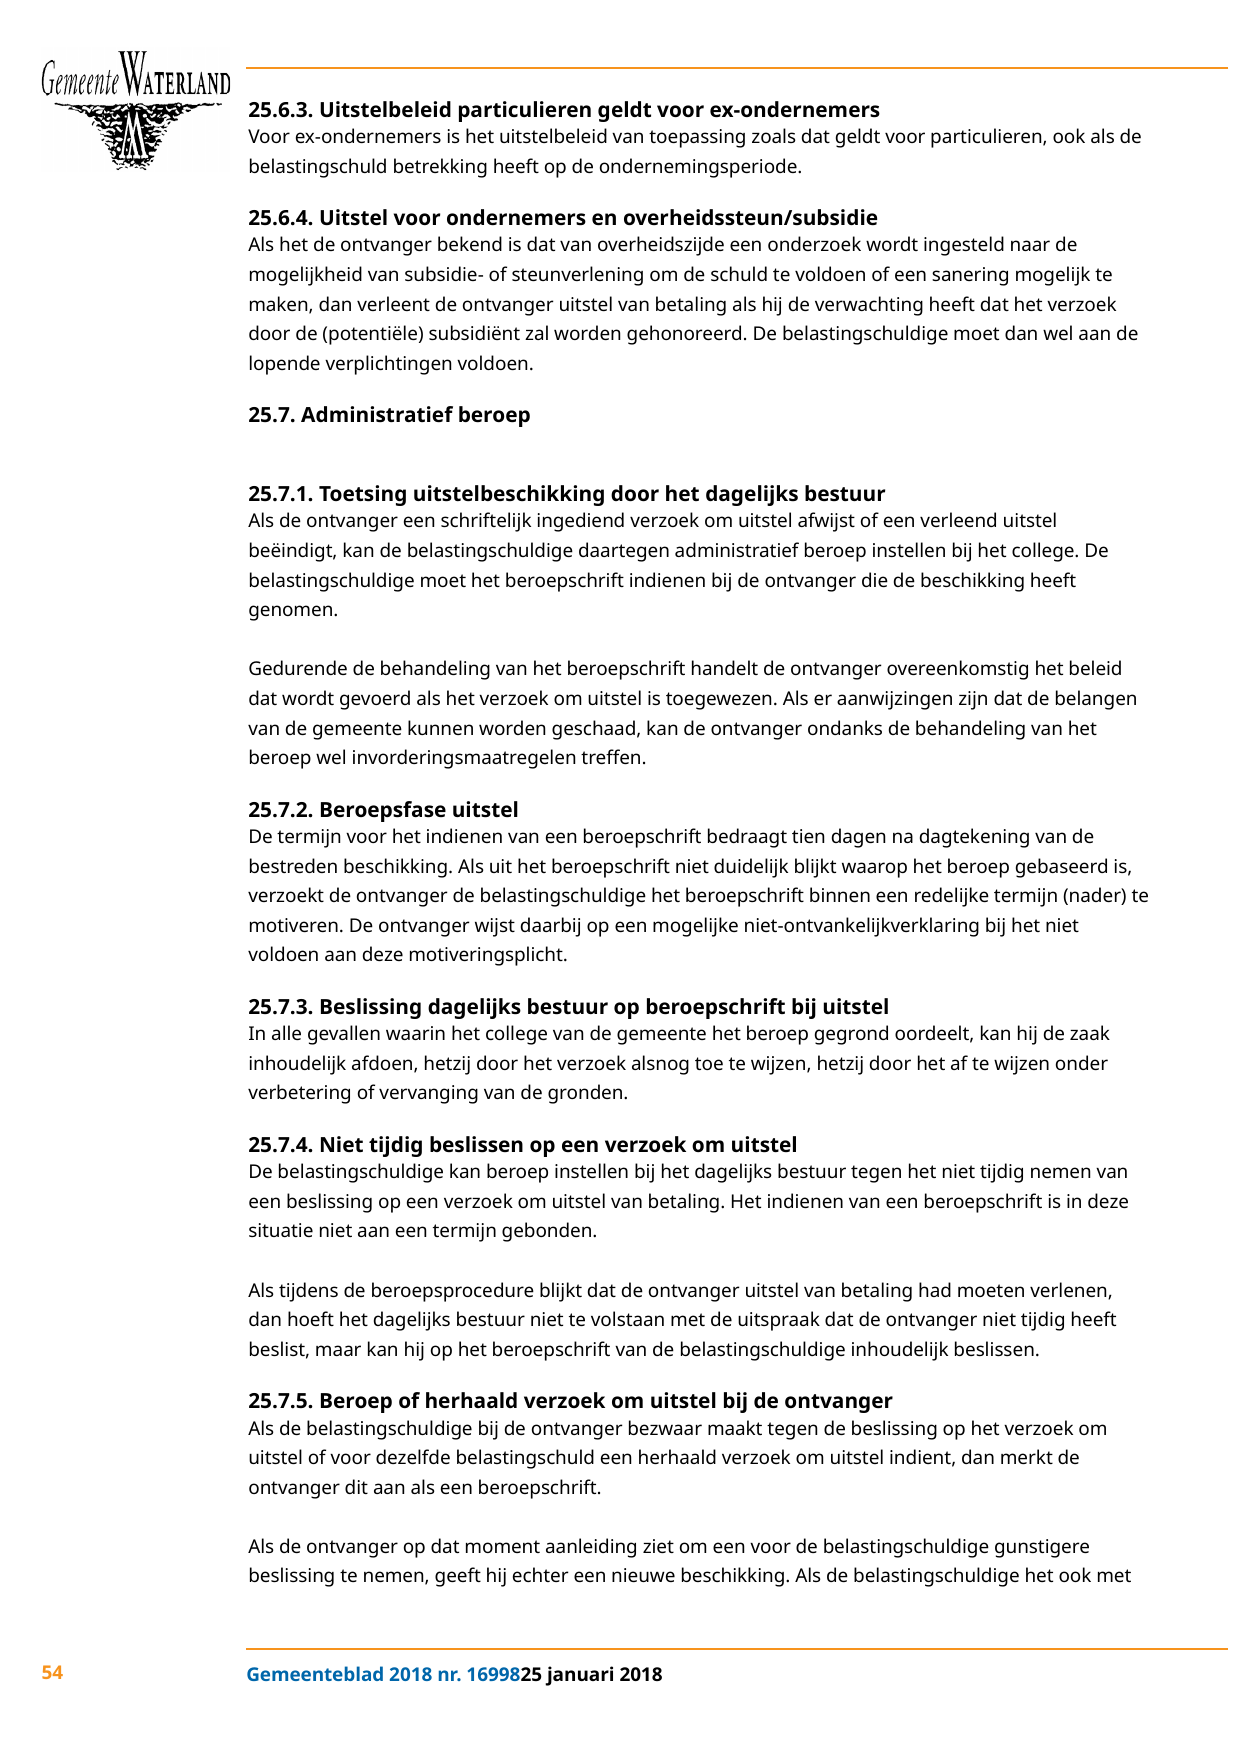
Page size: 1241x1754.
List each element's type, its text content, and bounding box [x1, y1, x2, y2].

text Voor ex-ondernemers is het uitstelbeleid van toepassing zoals dat geldt voor particulieren, ook als de belastingschuld betrekking heeft op de ondernemingsperiode. [248, 123, 1152, 178]
text Als de ontvanger op dat moment aanleiding ziet om een voor de belastingschuldige gunstigere beslissing te nemen, geeft hij echter een nieuwe beschikking. Als de belastingschuldige het ook met [248, 1533, 1152, 1588]
text In alle gevallen waarin het college van de gemeente het beroep gegrond oordeelt, kan hij de zaak inhoudelijk afdoen, hetzij door het verzoek alsnog toe te wijzen, hetzij door het af te wijzen onder verbetering of vervanging van de gronden. [248, 1020, 1152, 1105]
text Als tijdens de beroepsprocedure blijkt dat de ontvanger uitstel van betaling had moeten verlenen, dan hoeft het dagelijks bestuur niet te volstaan met de uitspraak dat de ontvanger niet tijdig heeft beslist, maar kan hij op het beroepschrift van de belastingschuldige inhoudelijk beslissen. [248, 1277, 1152, 1362]
text De termijn voor het indienen van een beroepschrift bedraagt tien dagen na dagtekening van de bestreden beschikking. Als uit het beroepschrift niet duidelijk blijkt waarop het beroep gebaseerd is, verzoekt de ontvanger de belastingschuldige het beroepschrift binnen een redelijke termijn (nader) te motiveren. De ontvanger wijst daarbij op een mogelijke niet-ontvankelijkverklaring bij het niet voldoen aan deze motiveringsplicht. [248, 823, 1152, 967]
text Als het de ontvanger bekend is dat van overheidszijde een onderzoek wordt ingesteld naar de mogelijkheid van subsidie- of steunverlening om de schuld te voldoen of een sanering mogelijk te maken, dan verleent de ontvanger uitstel van betaling als hij de verwachting heeft dat het verzoek door de (potentiële) subsidiënt zal worden gehonoreerd. De belastingschuldige moet dan wel aan de lopende verplichtingen voldoen. [248, 232, 1152, 376]
picture [41, 47, 231, 172]
text 25.6.3. Uitstelbeleid particulieren geldt voor ex-ondernemers [248, 95, 1152, 123]
text Gedurende de behandeling van het beroepschrift handelt de ontvanger overeenkomstig het beleid dat wordt gevoerd als het verzoek om uitstel is toegewezen. Als er aanwijzingen zijn dat de belangen van de gemeente kunnen worden geschaad, kan de ontvanger ondanks de behandeling van het beroep wel invorderingsmaatregelen treffen. [248, 656, 1152, 770]
text 25.6.4. Uitstel voor ondernemers en overheidssteun/subsidie [248, 203, 1152, 232]
text 25.7.4. Niet tijdig beslissen op een verzoek om uitstel [248, 1130, 1152, 1158]
text Als de ontvanger een schriftelijk ingediend verzoek om uitstel afwijst of een verleend uitstel beëindigt, kan de belastingschuldige daartegen administratief beroep instellen bij het college. De belastingschuldige moet het beroepschrift indienen bij de ontvanger die de beschikking heeft genomen. [248, 508, 1152, 622]
text De belastingschuldige kan beroep instellen bij het dagelijks bestuur tegen het niet tijdig nemen van een beslissing op een verzoek om uitstel van betaling. Het indienen van een beroepschrift is in deze situatie niet aan een termijn gebonden. [248, 1158, 1152, 1243]
text 25.7.5. Beroep of herhaald verzoek om uitstel bij de ontvanger [248, 1386, 1152, 1415]
text 25.7. Administratief beroep [248, 400, 1152, 429]
text Als de belastingschuldige bij de ontvanger bezwaar maakt tegen de beslissing op het verzoek om uitstel of voor dezelfde belastingschuld een herhaald verzoek om uitstel indient, dan merkt de ontvanger dit aan als een beroepschrift. [248, 1415, 1152, 1500]
text 25.7.1. Toetsing uitstelbeschikking door het dagelijks bestuur [248, 479, 1152, 508]
text 25.7.2. Beroepsfase uitstel [248, 795, 1152, 823]
text 25.7.3. Beslissing dagelijks bestuur op beroepschrift bij uitstel [248, 992, 1152, 1020]
